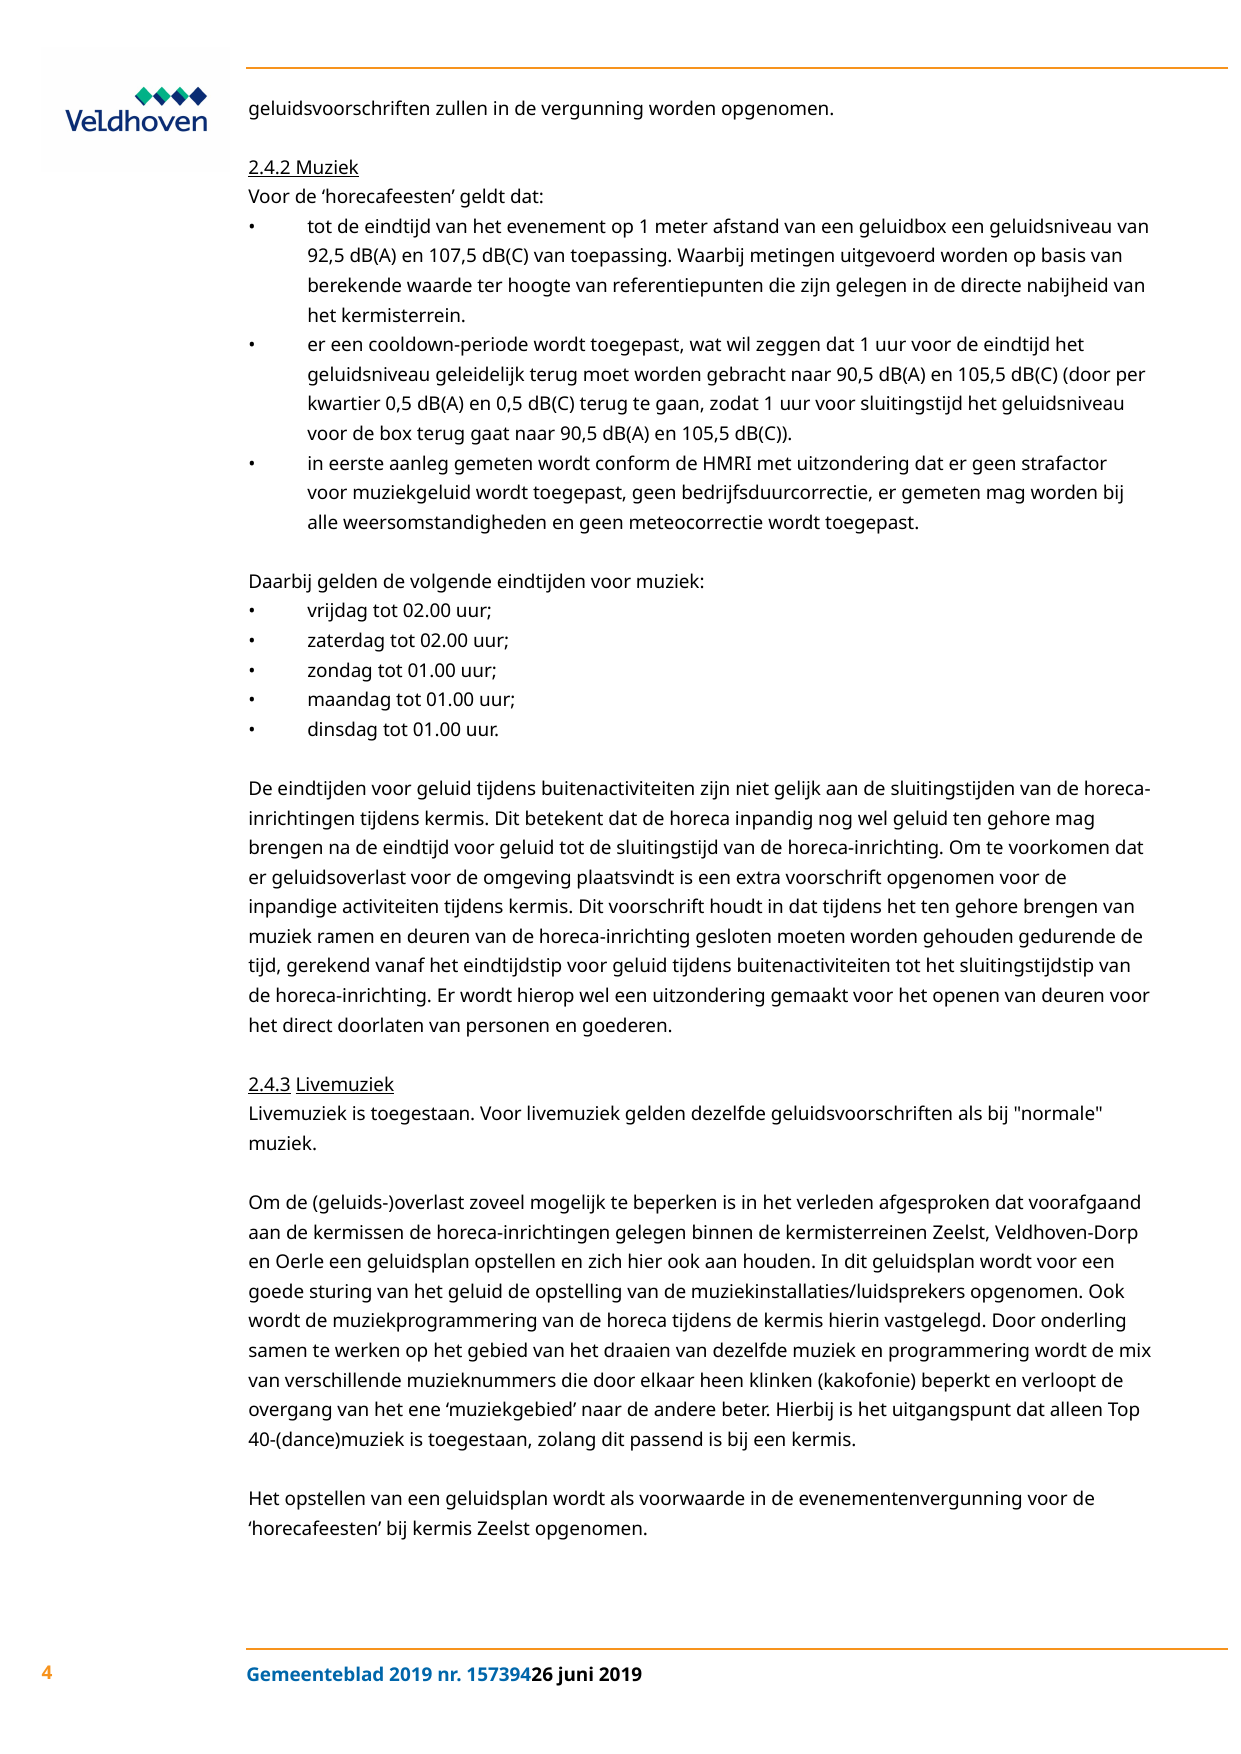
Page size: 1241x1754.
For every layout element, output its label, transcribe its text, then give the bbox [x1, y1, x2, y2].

picture [41, 47, 231, 172]
list maandag tot 01.00 uur; [248, 686, 1152, 712]
text Het opstellen van een geluidsplan wordt als voorwaarde in de evenementenvergunning voor de ‘horecafeesten’ bij kermis Zeelst opgenomen. [248, 1485, 1152, 1541]
list in eerste aanleg gemeten wordt conform de HMRI met uitzondering dat er geen strafactor voor muziekgeluid wordt toegepast, geen bedrijfsduurcorrectie, er gemeten mag worden bij alle weersomstandigheden en geen meteocorrectie wordt toegepast. [248, 450, 1152, 535]
list er een cooldown-periode wordt toegepast, wat wil zeggen dat 1 uur voor de eindtijd het geluidsniveau geleidelijk terug moet worden gebracht naar 90,5 dB(A) en 105,5 dB(C) (door per kwartier 0,5 dB(A) en 0,5 dB(C) terug te gaan, zodat 1 uur voor sluitingstijd het geluidsniveau voor de box terug gaat naar 90,5 dB(A) en 105,5 dB(C)). [248, 331, 1152, 446]
list zondag tot 01.00 uur; [248, 657, 1152, 683]
text geluidsvoorschriften zullen in de vergunning worden opgenomen. [248, 95, 1152, 121]
text Voor de ‘horecafeesten’ geldt dat: [248, 183, 1152, 209]
text 2.4.2 Muziek [248, 154, 1152, 180]
text De eindtijden voor geluid tijdens buitenactiviteiten zijn niet gelijk aan de sluitingstijden van de horeca-inrichtingen tijdens kermis. Dit betekent dat de horeca inpandig nog wel geluid ten gehore mag brengen na de eindtijd voor geluid tot de sluitingstijd van de horeca-inrichting. Om te voorkomen dat er geluidsoverlast voor de omgeving plaatsvindt is een extra voorschrift opgenomen voor de inpandige activiteiten tijdens kermis. Dit voorschrift houdt in dat tijdens het ten gehore brengen van muziek ramen en deuren van de horeca-inrichting gesloten moeten worden gehouden gedurende de tijd, gerekend vanaf het eindtijdstip voor geluid tijdens buitenactiviteiten tot het sluitingstijdstip van de horeca-inrichting. Er wordt hierop wel een uitzondering gemaakt voor het openen van deuren voor het direct doorlaten van personen en goederen. [248, 775, 1152, 1038]
text Om de (geluids-)overlast zoveel mogelijk te beperken is in het verleden afgesproken dat voorafgaand aan de kermissen de horeca-inrichtingen gelegen binnen de kermisterreinen Zeelst, Veldhoven-Dorp en Oerle een geluidsplan opstellen en zich hier ook aan houden. In dit geluidsplan wordt voor een goede sturing van het geluid de opstelling van de muziekinstallaties/luidsprekers opgenomen. Ook wordt de muziekprogrammering van de horeca tijdens de kermis hierin vastgelegd. Door onderling samen te werken op het gebied van het draaien van dezelfde muziek en programmering wordt de mix van verschillende muzieknummers die door elkaar heen klinken (kakofonie) beperkt en verloopt de overgang van het ene ‘muziekgebied’ naar de andere beter. Hierbij is het uitgangspunt dat alleen Top 40-(dance)muziek is toegestaan, zolang dit passend is bij een kermis. [248, 1189, 1152, 1452]
list dinsdag tot 01.00 uur. [248, 716, 1152, 742]
text Livemuziek is toegestaan. Voor livemuziek gelden dezelfde geluidsvoorschriften als bij "normale" muziek. [248, 1101, 1152, 1156]
list vrijdag tot 02.00 uur; [248, 598, 1152, 623]
list zaterdag tot 02.00 uur; [248, 627, 1152, 653]
text 2.4.3 Livemuziek [248, 1071, 1152, 1097]
text Daarbij gelden de volgende eindtijden voor muziek: [248, 568, 1152, 594]
list tot de eindtijd van het evenement op 1 meter afstand van een geluidbox een geluidsniveau van 92,5 dB(A) en 107,5 dB(C) van toepassing. Waarbij metingen uitgevoerd worden op basis van berekende waarde ter hoogte van referentiepunten die zijn gelegen in de directe nabijheid van het kermisterrein. [248, 213, 1152, 328]
